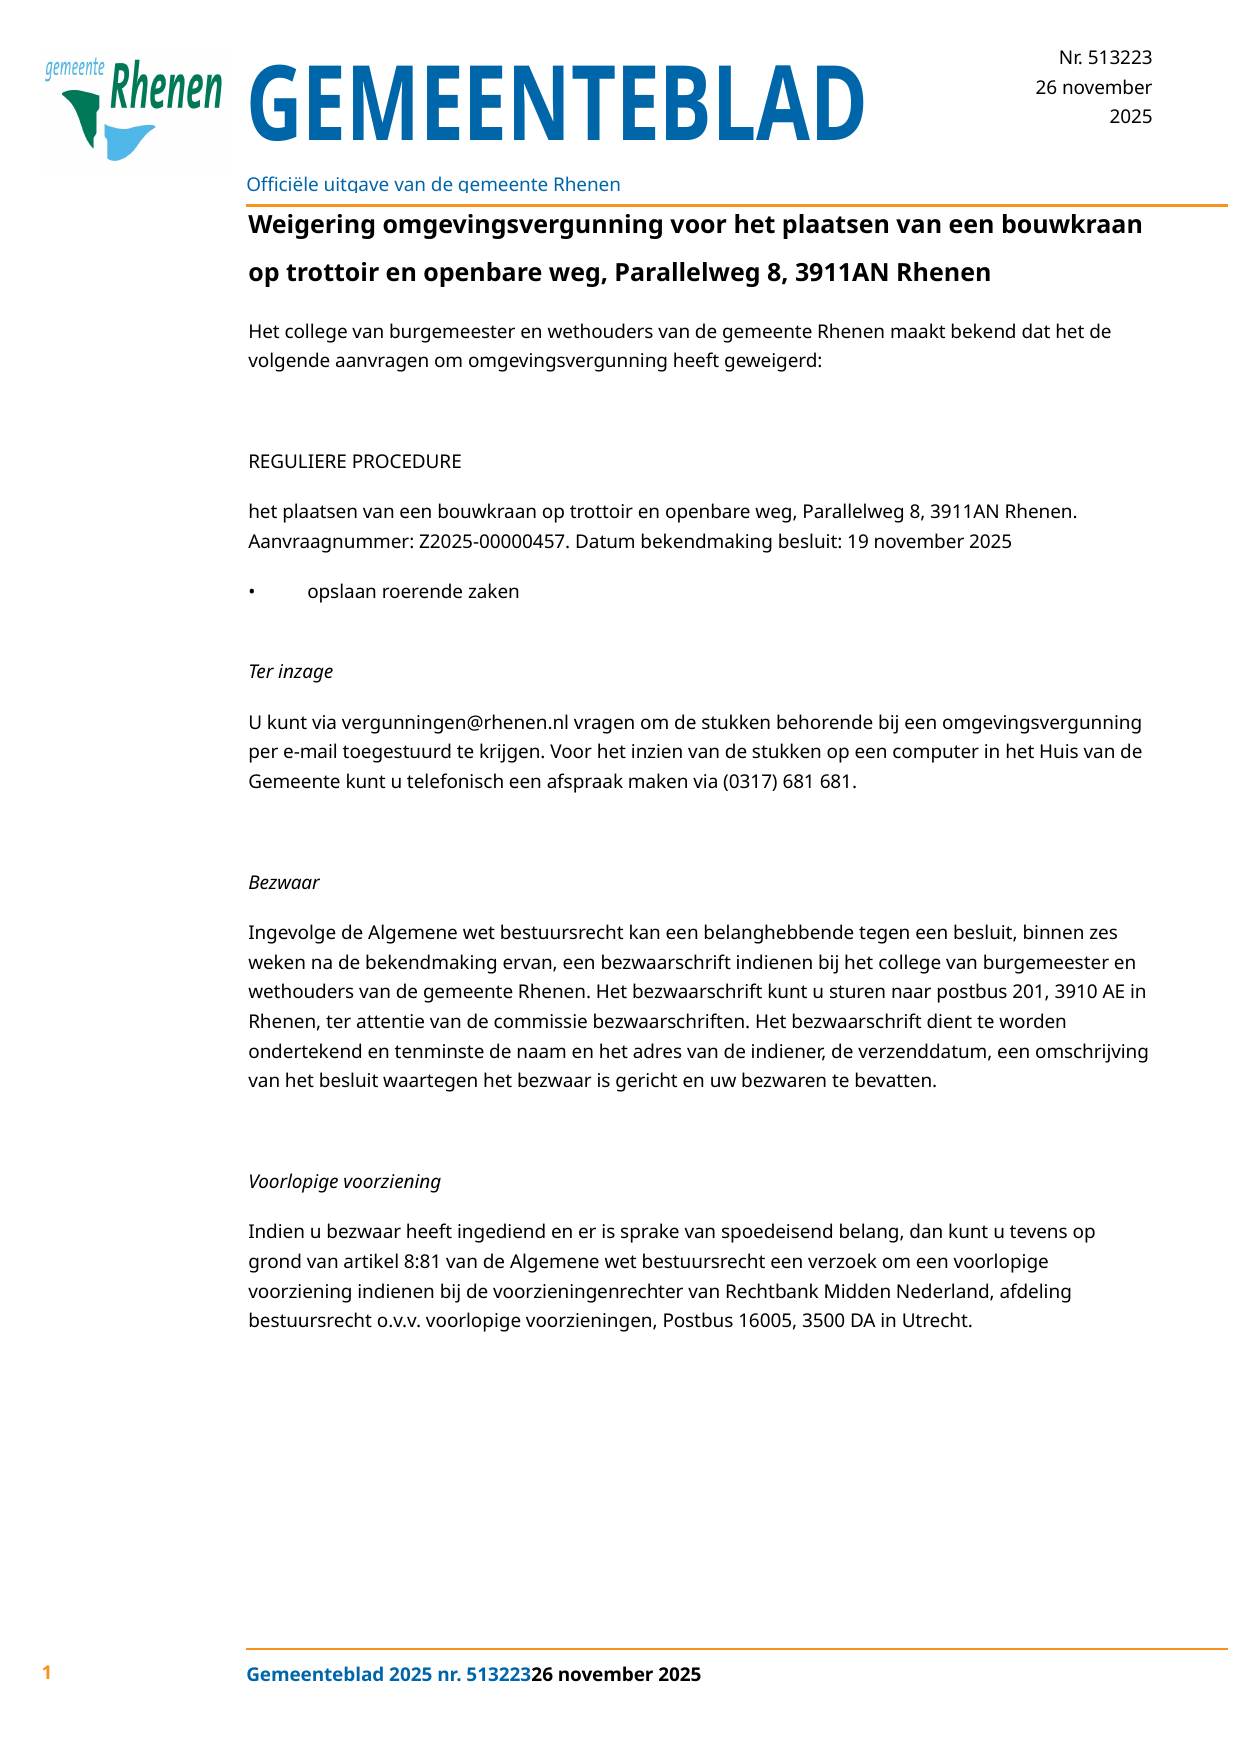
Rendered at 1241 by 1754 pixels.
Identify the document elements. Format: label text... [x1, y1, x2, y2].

text Ingevolge de Algemene wet bestuursrecht kan een belanghebbende tegen een besluit, binnen zes weken na de bekendmaking ervan, een bezwaarschrift indienen bij het college van burgemeester en wethouders van de gemeente Rhenen. Het bezwaarschrift kunt u sturen naar postbus 201, 3910 AE in Rhenen, ter attentie van de commissie bezwaarschriften. Het bezwaarschrift dient te worden ondertekend en tenminste de naam en het adres van de indiener, de verzenddatum, een omschrijving van het besluit waartegen het bezwaar is gericht en uw bezwaren te bevatten. [248, 919, 1152, 1093]
text U kunt via vergunningen@rhenen.nl vragen om de stukken behorende bij een omgevingsvergunning per e-mail toegestuurd te krijgen. Voor het inzien van de stukken op een computer in het Huis van de Gemeente kunt u telefonisch een afspraak maken via (0317) 681 681. [248, 709, 1152, 794]
list opslaan roerende zaken [248, 579, 1152, 604]
text Ter inzage [248, 659, 1152, 684]
text Weigering omgevingsvergunning voor het plaatsen van een bouwkraan op trottoir en openbare weg, Parallelweg 8, 3911AN Rhenen [248, 207, 1152, 288]
picture [41, 47, 231, 172]
text Voorlopige voorziening [248, 1168, 1152, 1194]
text REGULIERE PROCEDURE [248, 448, 1152, 474]
text het plaatsen van een bouwkraan op trottoir en openbare weg, Parallelweg 8, 3911AN Rhenen. Aanvraagnummer: Z2025-00000457. Datum bekendmaking besluit: 19 november 2025 [248, 499, 1152, 554]
text Het college van burgemeester en wethouders van de gemeente Rhenen maakt bekend dat het de volgende aanvragen om omgevingsvergunning heeft geweigerd: [248, 318, 1152, 373]
text Indien u bezwaar heeft ingediend en er is sprake van spoedeisend belang, dan kunt u tevens op grond van artikel 8:81 van de Algemene wet bestuursrecht een verzoek om een voorlopige voorziening indienen bij de voorzieningenrechter van Rechtbank Midden Nederland, afdeling bestuursrecht o.v.v. voorlopige voorzieningen, Postbus 16005, 3500 DA in Utrecht. [248, 1219, 1152, 1333]
text Bezwaar [248, 869, 1152, 895]
